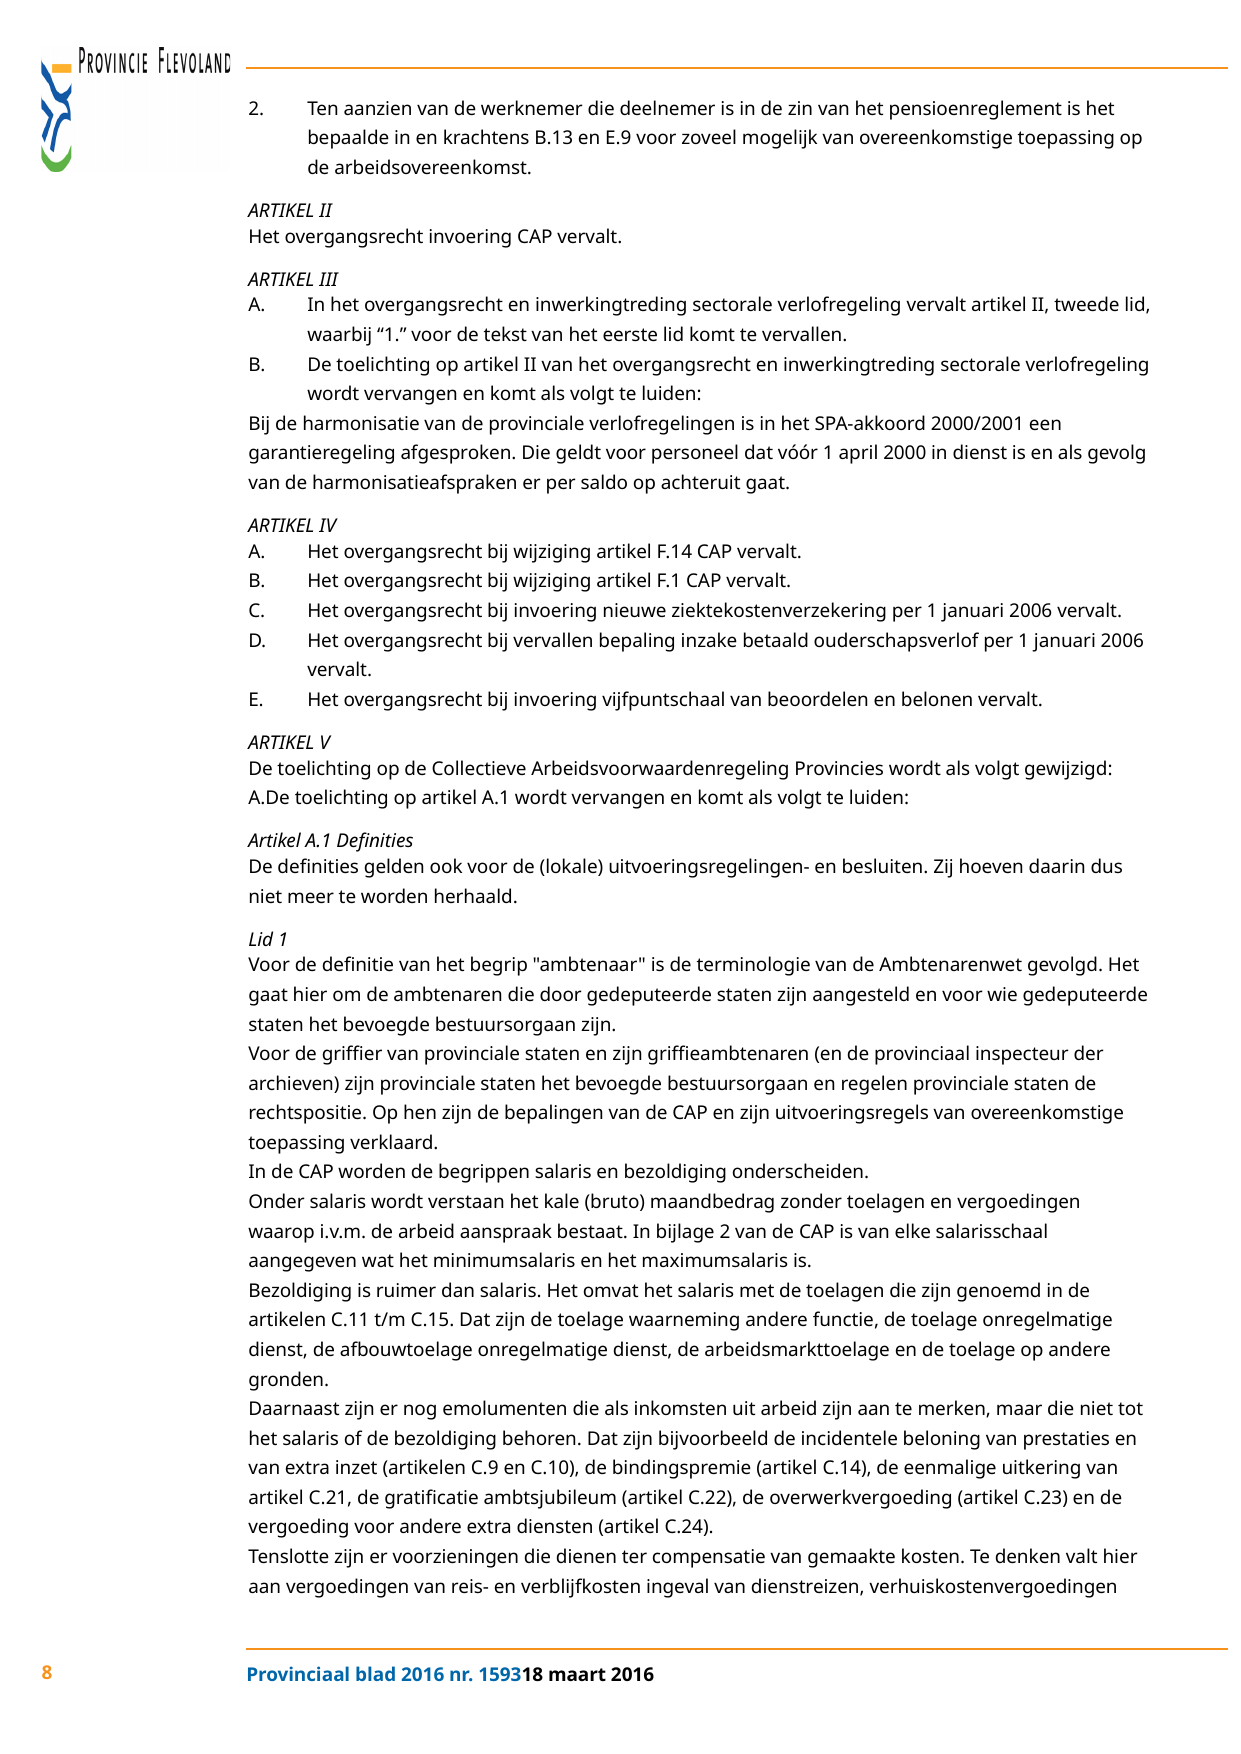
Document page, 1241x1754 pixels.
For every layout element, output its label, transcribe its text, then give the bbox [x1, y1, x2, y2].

text ARTIKEL IV [248, 512, 1152, 538]
text ARTIKEL V [248, 729, 1152, 755]
list Het overgangsrecht bij vervallen bepaling inzake betaald ouderschapsverlof per 1 januari 2006 vervalt. [248, 627, 1152, 682]
text Artikel A.1 Definities [248, 827, 1152, 853]
text Voor de definitie van het begrip "ambtenaar" is de terminologie van de Ambtenarenwet gevolgd. Het gaat hier om de ambtenaren die door gedeputeerde staten zijn aangesteld en voor wie gedeputeerde staten het bevoegde bestuursorgaan zijn. [248, 952, 1152, 1037]
text Het overgangsrecht invoering CAP vervalt. [248, 223, 1152, 248]
text Daarnaast zijn er nog emolumenten die als inkomsten uit arbeid zijn aan te merken, maar die niet tot het salaris of de bezoldiging behoren. Dat zijn bijvoorbeeld de incidentele beloning van prestaties en van extra inzet (artikelen C.9 en C.10), de bindingspremie (artikel C.14), de eenmalige uitkering van artikel C.21, de gratificatie ambtsjubileum (artikel C.22), de overwerkvergoeding (artikel C.23) en de vergoeding voor andere extra diensten (artikel C.24). [248, 1395, 1152, 1539]
text Lid 1 [248, 926, 1152, 952]
text Tenslotte zijn er voorzieningen die dienen ter compensatie van gemaakte kosten. Te denken valt hier aan vergoedingen van reis- en verblijfkosten ingeval van dienstreizen, verhuiskostenvergoedingen [248, 1543, 1152, 1599]
list Het overgangsrecht bij invoering vijfpuntschaal van beoordelen en belonen vervalt. [248, 686, 1152, 712]
text De definities gelden ook voor de (lokale) uitvoeringsregelingen- en besluiten. Zij hoeven daarin dus niet meer te worden herhaald. [248, 853, 1152, 908]
text De toelichting op de Collectieve Arbeidsvoorwaardenregeling Provincies wordt als volgt gewijzigd: [248, 755, 1152, 781]
list Het overgangsrecht bij wijziging artikel F.1 CAP vervalt. [248, 568, 1152, 593]
text ARTIKEL III [248, 266, 1152, 292]
picture [41, 47, 231, 172]
text Bezoldiging is ruimer dan salaris. Het omvat het salaris met de toelagen die zijn genoemd in de artikelen C.11 t/m C.15. Dat zijn de toelage waarneming andere functie, de toelage onregelmatige dienst, de afbouwtoelage onregelmatige dienst, de arbeidsmarkttoelage en de toelage op andere gronden. [248, 1277, 1152, 1392]
list Het overgangsrecht bij invoering nieuwe ziektekostenverzekering per 1 januari 2006 vervalt. [248, 597, 1152, 623]
text A.De toelichting op artikel A.1 wordt vervangen en komt als volgt te luiden: [248, 784, 1152, 810]
list In het overgangsrecht en inwerkingtreding sectorale verlofregeling vervalt artikel II, tweede lid, waarbij “1.” voor de tekst van het eerste lid komt te vervallen. [248, 292, 1152, 347]
text Bij de harmonisatie van de provinciale verlofregelingen is in het SPA-akkoord 2000/2001 een garantieregeling afgesproken. Die geldt voor personeel dat vóór 1 april 2000 in dienst is en als gevolg van de harmonisatieafspraken er per saldo op achteruit gaat. [248, 410, 1152, 495]
text Voor de griffier van provinciale staten en zijn griffieambtenaren (en de provinciaal inspecteur der archieven) zijn provinciale staten het bevoegde bestuursorgaan en regelen provinciale staten de rechtspositie. Op hen zijn de bepalingen van de CAP en zijn uitvoeringsregels van overeenkomstige toepassing verklaard. [248, 1040, 1152, 1155]
text Onder salaris wordt verstaan het kale (bruto) maandbedrag zonder toelagen en vergoedingen waarop i.v.m. de arbeid aanspraak bestaat. In bijlage 2 van de CAP is van elke salarisschaal aangegeven wat het minimumsalaris en het maximumsalaris is. [248, 1188, 1152, 1273]
list Ten aanzien van de werknemer die deelnemer is in de zin van het pensioenreglement is het bepaalde in en krachtens B.13 en E.9 voor zoveel mogelijk van overeenkomstige toepassing op de arbeidsovereenkomst. [248, 95, 1152, 180]
text ARTIKEL II [248, 197, 1152, 223]
list De toelichting op artikel II van het overgangsrecht en inwerkingtreding sectorale verlofregeling wordt vervangen en komt als volgt te luiden: [248, 351, 1152, 406]
text In de CAP worden de begrippen salaris en bezoldiging onderscheiden. [248, 1159, 1152, 1184]
list Het overgangsrecht bij wijziging artikel F.14 CAP vervalt. [248, 538, 1152, 564]
